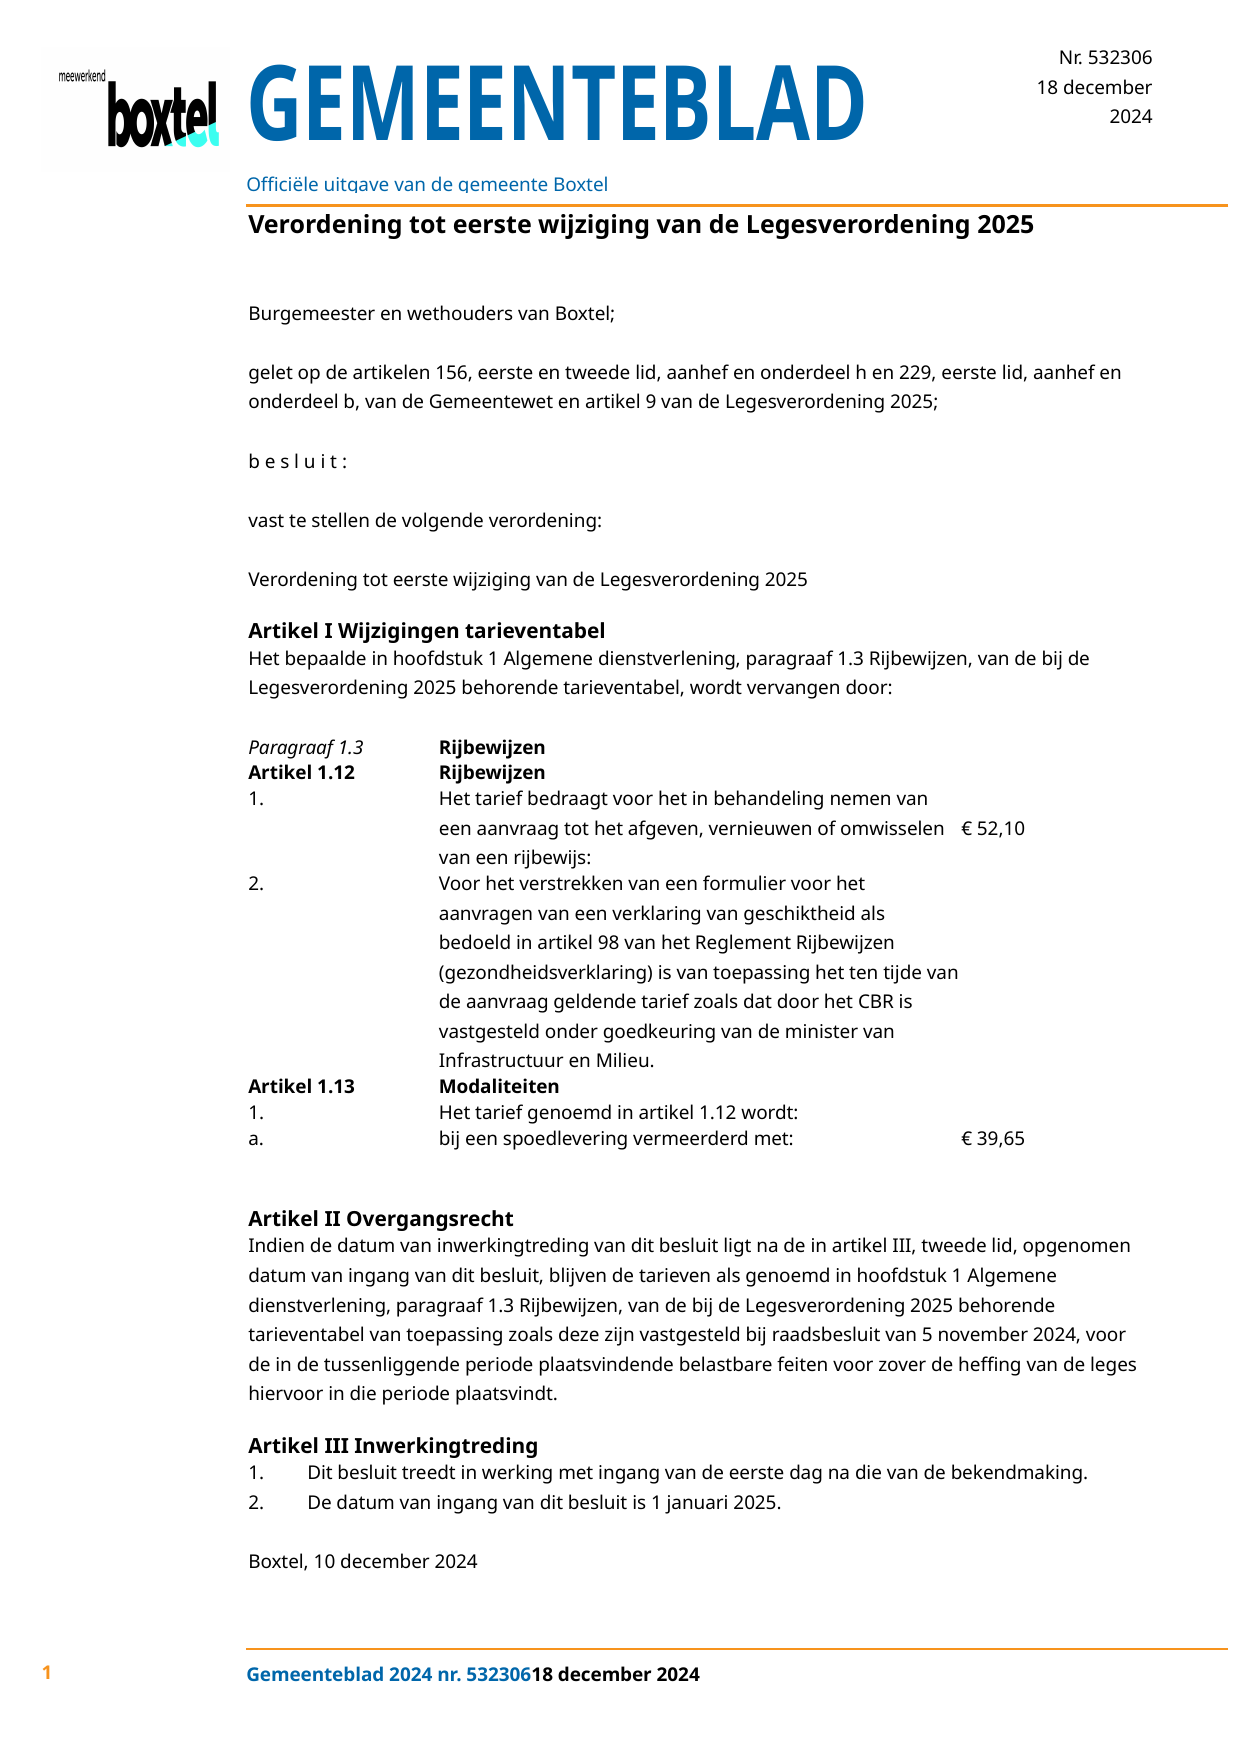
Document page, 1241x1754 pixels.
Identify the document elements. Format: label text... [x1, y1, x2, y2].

text Boxtel, 10 december 2024 [248, 1548, 1152, 1574]
text Artikel II Overgangsrecht [248, 1204, 1152, 1233]
text Artikel I Wijzigingen tarieventabel [248, 617, 1152, 645]
table_cell Het tarief genoemd in artikel 1.12 wordt: [439, 1099, 961, 1125]
table_header Paragraaf 1.3 [248, 734, 439, 759]
table_cell [961, 870, 1152, 1073]
text Indien de datum van inwerkingtreding van dit besluit ligt na de in artikel III, tweede lid, opgenomen datum van ingang van dit besluit, blijven de tarieven als genoemd in hoofdstuk 1 Algemene dienstverlening, paragraaf 1.3 Rijbewijzen, van de bij de Legesverordening 2025 behorende tarieventabel van toepassing zoals deze zijn vastgesteld bij raadsbesluit van 5 november 2024, voor de in de tussenliggende periode plaatsvindende belastbare feiten voor zover de heffing van de leges hiervoor in die periode plaatsvindt. [248, 1233, 1152, 1406]
table_cell a. [248, 1125, 439, 1151]
table_cell 1. [248, 1099, 439, 1125]
table_cell [961, 1074, 1152, 1099]
table_cell Artikel 1.12 [248, 760, 439, 785]
table_cell bij een spoedlevering vermeerderd met: [439, 1125, 961, 1151]
table_header Rijbewijzen [439, 734, 961, 759]
text vast te stellen de volgende verordening: [248, 507, 1152, 533]
table_cell Rijbewijzen [439, 760, 961, 785]
table_cell Modaliteiten [439, 1074, 961, 1099]
text Het bepaalde in hoofdstuk 1 Algemene dienstverlening, paragraaf 1.3 Rijbewijzen, van de bij de Legesverordening 2025 behorende tarieventabel, wordt vervangen door: [248, 645, 1152, 700]
table_cell Het tarief bedraagt voor het in behandeling nemen van een aanvraag tot het afgeven, vernieuwen of omwisselen van een rijbewijs: [439, 785, 961, 870]
text Verordening tot eerste wijziging van de Legesverordening 2025 [248, 207, 1152, 241]
table_cell 2. [248, 870, 439, 1073]
text Burgemeester en wethouders van Boxtel; [248, 300, 1152, 326]
list Dit besluit treedt in werking met ingang van de eerste dag na die van de bekendmaking. [248, 1459, 1152, 1485]
picture [41, 47, 231, 172]
table_cell Artikel 1.13 [248, 1074, 439, 1099]
table_cell 1. [248, 785, 439, 870]
list De datum van ingang van dit besluit is 1 januari 2025. [248, 1489, 1152, 1515]
text Artikel III Inwerkingtreding [248, 1431, 1152, 1459]
table_cell € 52,10 [961, 785, 1152, 870]
text gelet op de artikelen 156, eerste en tweede lid, aanhef en onderdeel h en 229, eerste lid, aanhef en onderdeel b, van de Gemeentewet en artikel 9 van de Legesverordening 2025; [248, 359, 1152, 414]
text b e s l u i t : [248, 448, 1152, 473]
text Verordening tot eerste wijziging van de Legesverordening 2025 [248, 566, 1152, 592]
table_cell [961, 760, 1152, 785]
table_cell Voor het verstrekken van een formulier voor het aanvragen van een verklaring van geschiktheid als bedoeld in artikel 98 van het Reglement Rijbewijzen (gezondheidsverklaring) is van toepassing het ten tijde van de aanvraag geldende tarief zoals dat door het CBR is vastgesteld onder goedkeuring van de minister van Infrastructuur en Milieu. [439, 870, 961, 1073]
table_header [961, 734, 1152, 759]
table_cell [961, 1099, 1152, 1125]
table_cell € 39,65 [961, 1125, 1152, 1151]
